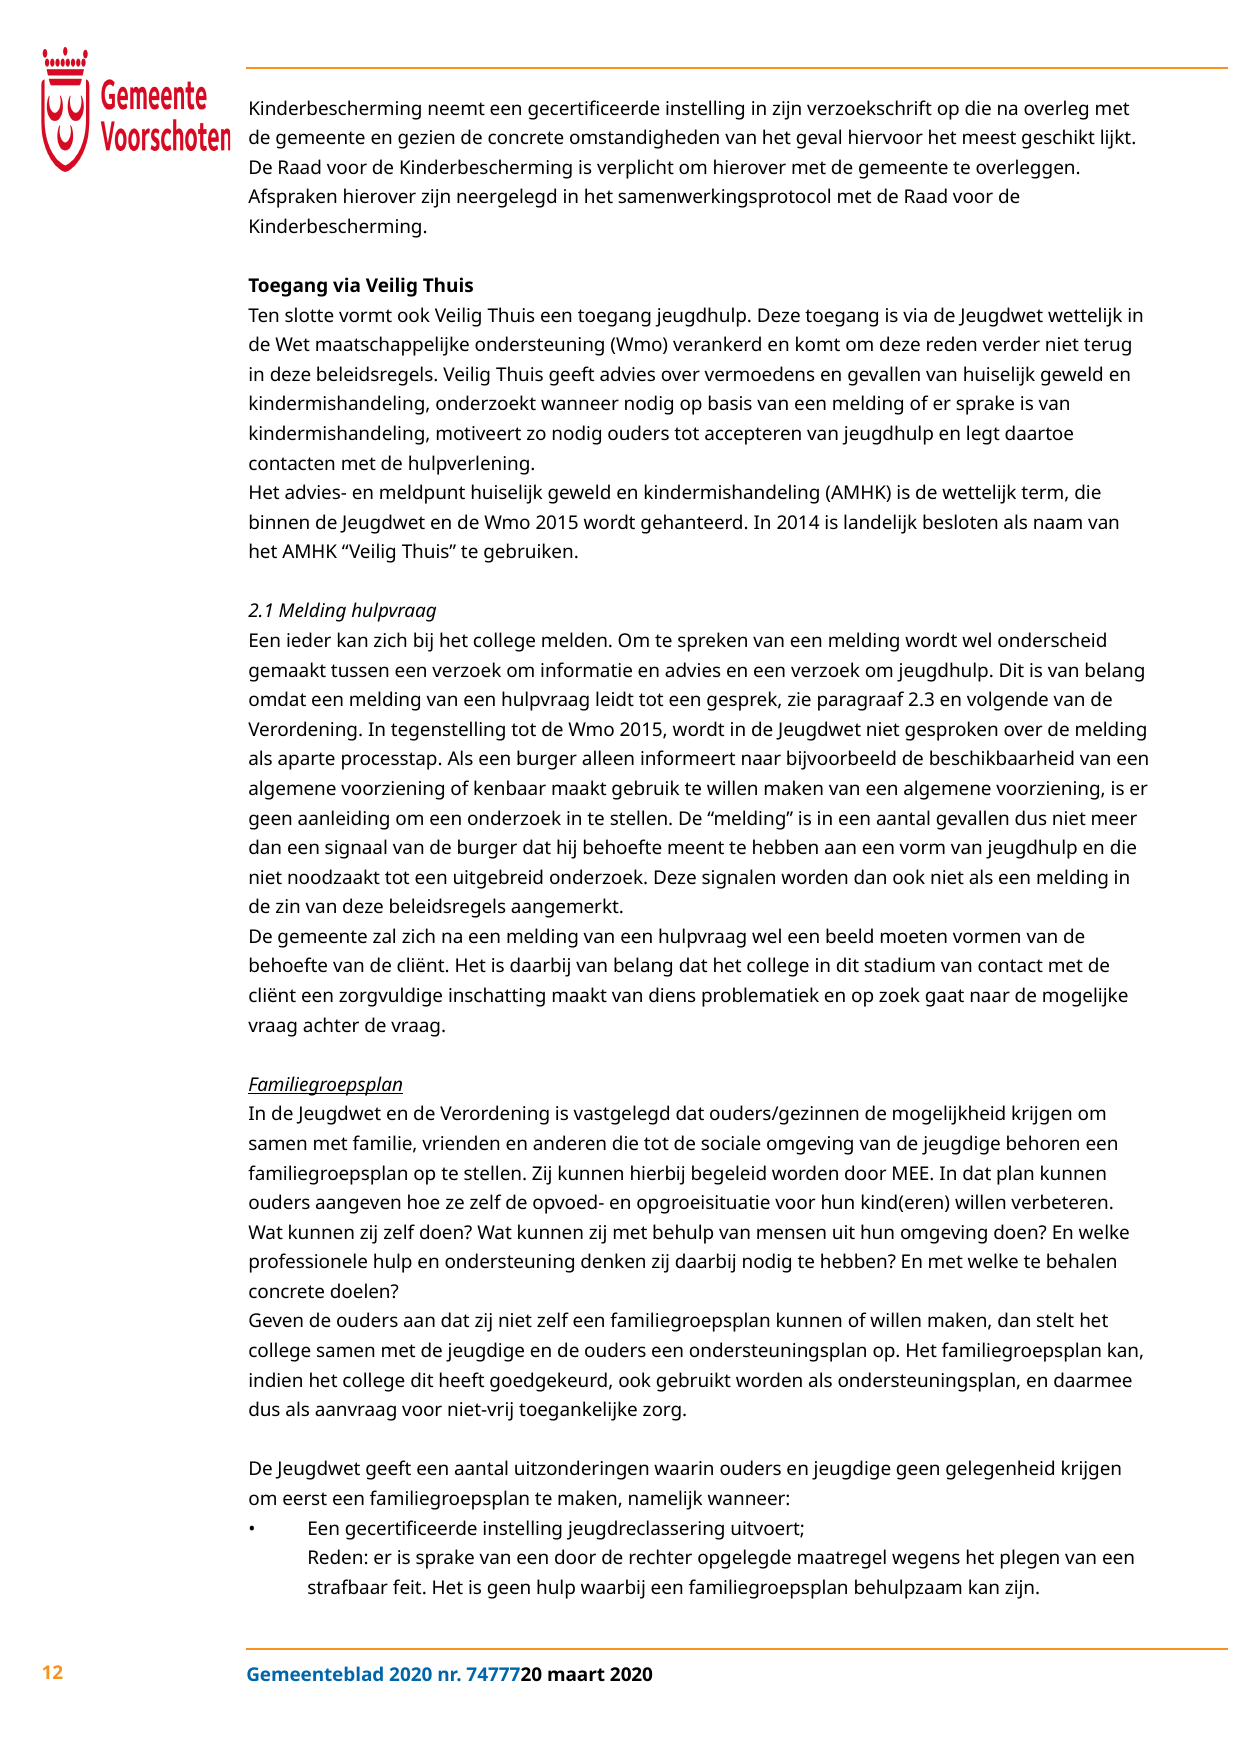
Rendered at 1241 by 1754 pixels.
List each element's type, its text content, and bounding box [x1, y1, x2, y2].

list Een gecertificeerde instelling jeugdreclassering uitvoert; [248, 1515, 1152, 1541]
text Ten slotte vormt ook Veilig Thuis een toegang jeugdhulp. Deze toegang is via de Jeugdwet wettelijk in de Wet maatschappelijke ondersteuning (Wmo) verankerd en komt om deze reden verder niet terug in deze beleidsregels. Veilig Thuis geeft advies over vermoedens en gevallen van huiselijk geweld en kindermishandeling, onderzoekt wanneer nodig op basis van een melding of er sprake is van kindermishandeling, motiveert zo nodig ouders tot accepteren van jeugdhulp en legt daartoe contacten met de hulpverlening. [248, 302, 1152, 476]
text De Jeugdwet geeft een aantal uitzonderingen waarin ouders en jeugdige geen gelegenheid krijgen om eerst een familiegroepsplan te maken, namelijk wanneer: [248, 1456, 1152, 1511]
text Het advies- en meldpunt huiselijk geweld en kindermishandeling (AMHK) is de wettelijk term, die binnen de Jeugdwet en de Wmo 2015 wordt gehanteerd. In 2014 is landelijk besloten als naam van het AMHK “Veilig Thuis” te gebruiken. [248, 479, 1152, 564]
picture [41, 47, 231, 172]
text Geven de ouders aan dat zij niet zelf een familiegroepsplan kunnen of willen maken, dan stelt het college samen met de jeugdige en de ouders een ondersteuningsplan op. Het familiegroepsplan kan, indien het college dit heeft goedgekeurd, ook gebruikt worden als ondersteuningsplan, en daarmee dus als aanvraag voor niet-vrij toegankelijke zorg. [248, 1308, 1152, 1422]
text In de Jeugdwet en de Verordening is vastgelegd dat ouders/gezinnen de mogelijkheid krijgen om samen met familie, vrienden en anderen die tot de sociale omgeving van de jeugdige behoren een familiegroepsplan op te stellen. Zij kunnen hierbij begeleid worden door MEE. In dat plan kunnen ouders aangeven hoe ze zelf de opvoed- en opgroeisituatie voor hun kind(eren) willen verbeteren. Wat kunnen zij zelf doen? Wat kunnen zij met behulp van mensen uit hun omgeving doen? En welke professionele hulp en ondersteuning denken zij daarbij nodig te hebben? En met welke te behalen concrete doelen? [248, 1101, 1152, 1304]
list Reden: er is sprake van een door de rechter opgelegde maatregel wegens het plegen van een strafbaar feit. Het is geen hulp waarbij een familiegroepsplan behulpzaam kan zijn. [248, 1544, 1152, 1600]
text De gemeente zal zich na een melding van een hulpvraag wel een beeld moeten vormen van de behoefte van de cliënt. Het is daarbij van belang dat het college in dit stadium van contact met de cliënt een zorgvuldige inschatting maakt van diens problematiek en op zoek gaat naar de mogelijke vraag achter de vraag. [248, 923, 1152, 1038]
text 2.1 Melding hulpvraag [248, 598, 1152, 623]
text Toegang via Veilig Thuis [248, 272, 1152, 298]
text Kinderbescherming neemt een gecertificeerde instelling in zijn verzoekschrift op die na overleg met de gemeente en gezien de concrete omstandigheden van het geval hiervoor het meest geschikt lijkt. De Raad voor de Kinderbescherming is verplicht om hierover met de gemeente te overleggen. Afspraken hierover zijn neergelegd in het samenwerkingsprotocol met de Raad voor de Kinderbescherming. [248, 95, 1152, 239]
text Een ieder kan zich bij het college melden. Om te spreken van een melding wordt wel onderscheid gemaakt tussen een verzoek om informatie en advies en een verzoek om jeugdhulp. Dit is van belang omdat een melding van een hulpvraag leidt tot een gesprek, zie paragraaf 2.3 en volgende van de Verordening. In tegenstelling tot de Wmo 2015, wordt in de Jeugdwet niet gesproken over de melding als aparte processtap. Als een burger alleen informeert naar bijvoorbeeld de beschikbaarheid van een algemene voorziening of kenbaar maakt gebruik te willen maken van een algemene voorziening, is er geen aanleiding om een onderzoek in te stellen. De “melding” is in een aantal gevallen dus niet meer dan een signaal van de burger dat hij behoefte meent te hebben aan een vorm van jeugdhulp en die niet noodzaakt tot een uitgebreid onderzoek. Deze signalen worden dan ook niet als een melding in de zin van deze beleidsregels aangemerkt. [248, 627, 1152, 919]
text Familiegroepsplan [248, 1071, 1152, 1097]
